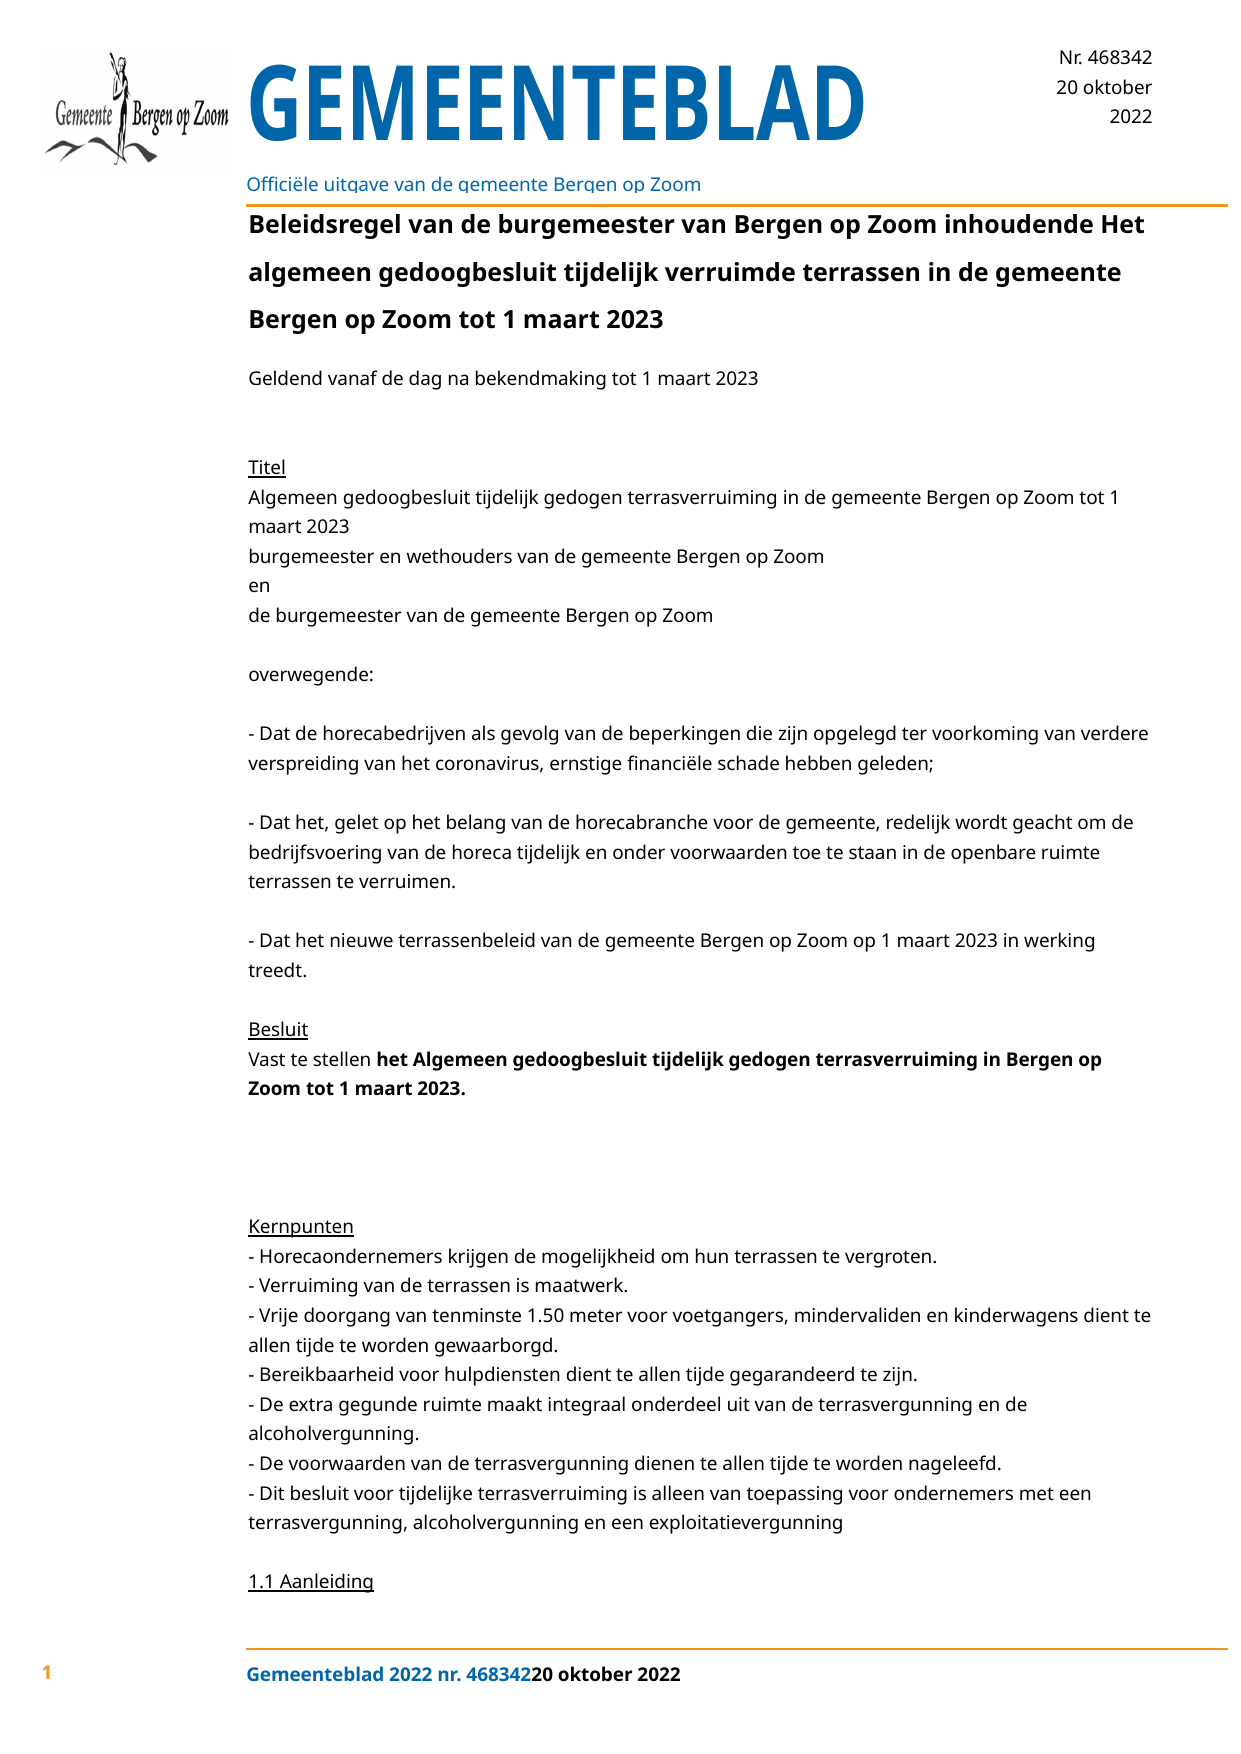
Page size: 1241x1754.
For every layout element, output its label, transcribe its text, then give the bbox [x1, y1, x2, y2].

text overwegende: [248, 661, 1152, 687]
text Algemeen gedoogbesluit tijdelijk gedogen terrasverruiming in de gemeente Bergen op Zoom tot 1 maart 2023 [248, 484, 1152, 539]
text en [248, 573, 1152, 598]
text - Horecaondernemers krijgen de mogelijkheid om hun terrassen te vergroten. [248, 1243, 1152, 1269]
text - Vrije doorgang van tenminste 1.50 meter voor voetgangers, mindervaliden en kinderwagens dient te allen tijde te worden gewaarborgd. [248, 1302, 1152, 1358]
text - Dat het nieuwe terrassenbeleid van de gemeente Bergen op Zoom op 1 maart 2023 in werking treedt. [248, 928, 1152, 983]
text - Dat de horecabedrijven als gevolg van de beperkingen die zijn opgelegd ter voorkoming van verdere verspreiding van het coronavirus, ernstige financiële schade hebben geleden; [248, 721, 1152, 776]
text Besluit [248, 1016, 1152, 1042]
picture [41, 47, 231, 172]
text - Verruiming van de terrassen is maatwerk. [248, 1273, 1152, 1298]
text - De extra gegunde ruimte maakt integraal onderdeel uit van de terrasvergunning en de alcoholvergunning. [248, 1391, 1152, 1446]
text Vast te stellen het Algemeen gedoogbesluit tijdelijk gedogen terrasverruiming in Bergen op Zoom tot 1 maart 2023. [248, 1046, 1152, 1101]
text - Dit besluit voor tijdelijke terrasverruiming is alleen van toepassing voor ondernemers met een terrasvergunning, alcoholvergunning en een exploitatievergunning [248, 1480, 1152, 1535]
text - De voorwaarden van de terrasvergunning dienen te allen tijde te worden nageleefd. [248, 1450, 1152, 1476]
text 1.1 Aanleiding [248, 1568, 1152, 1594]
text Beleidsregel van de burgemeester van Bergen op Zoom inhoudende Het algemeen gedoogbesluit tijdelijk verruimde terrassen in de gemeente Bergen op Zoom tot 1 maart 2023 [248, 207, 1152, 336]
text burgemeester en wethouders van de gemeente Bergen op Zoom [248, 543, 1152, 569]
text Geldend vanaf de dag na bekendmaking tot 1 maart 2023 [248, 366, 1152, 391]
text de burgemeester van de gemeente Bergen op Zoom [248, 602, 1152, 628]
text Kernpunten [248, 1213, 1152, 1239]
text - Dat het, gelet op het belang van de horecabranche voor de gemeente, redelijk wordt geacht om de bedrijfsvoering van de horeca tijdelijk en onder voorwaarden toe te staan in de openbare ruimte terrassen te verruimen. [248, 809, 1152, 894]
text - Bereikbaarheid voor hulpdiensten dient te allen tijde gegarandeerd te zijn. [248, 1361, 1152, 1387]
text Titel [248, 454, 1152, 480]
